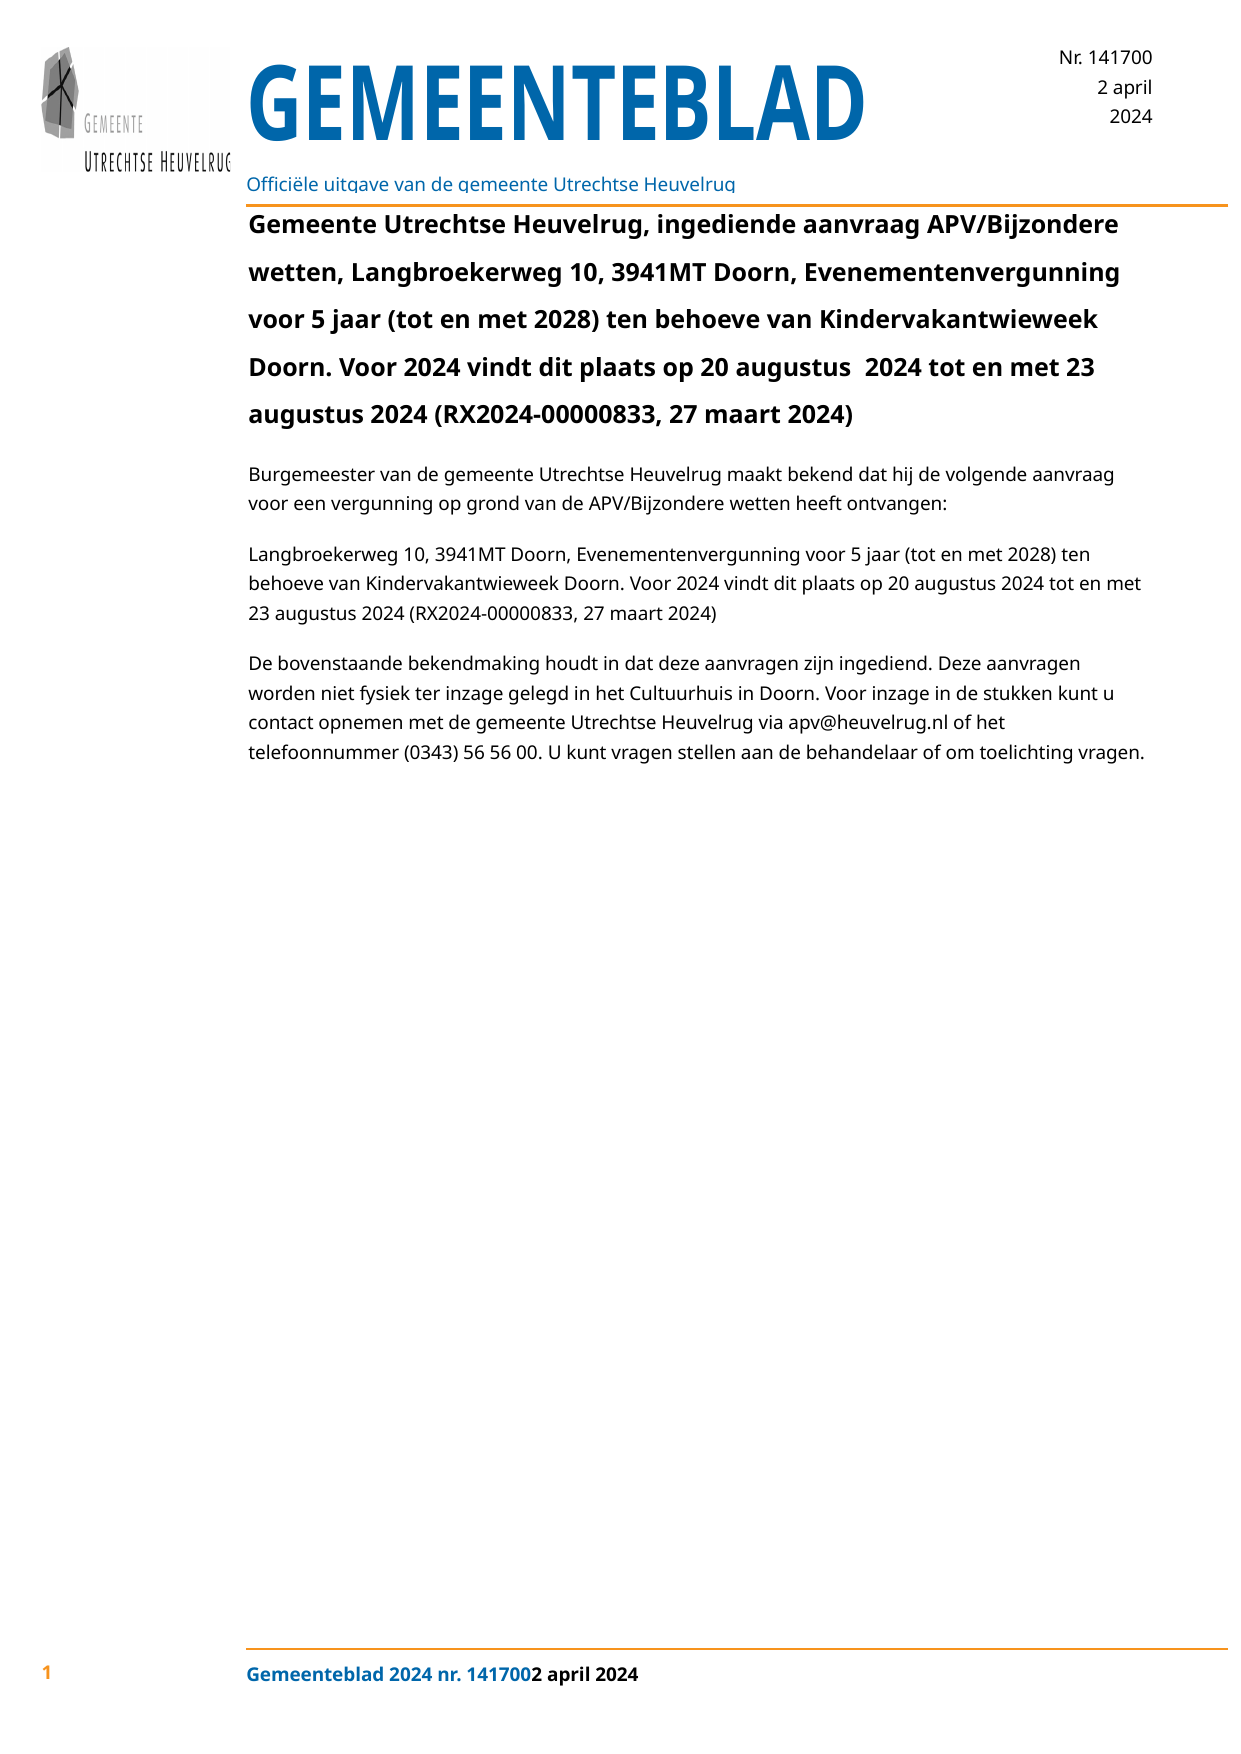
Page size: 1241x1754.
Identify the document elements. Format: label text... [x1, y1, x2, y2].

text De bovenstaande bekendmaking houdt in dat deze aanvragen zijn ingediend. Deze aanvragen worden niet fysiek ter inzage gelegd in het Cultuurhuis in Doorn. Voor inzage in de stukken kunt u contact opnemen met de gemeente Utrechtse Heuvelrug via apv@heuvelrug.nl of het telefoonnummer (0343) 56 56 00. U kunt vragen stellen aan de behandelaar of om toelichting vragen. [248, 650, 1152, 765]
text Burgemeester van de gemeente Utrechtse Heuvelrug maakt bekend dat hij de volgende aanvraag voor een vergunning op grond van de APV/Bijzondere wetten heeft ontvangen: [248, 461, 1152, 516]
text Langbroekerweg 10, 3941MT Doorn, Evenementenvergunning voor 5 jaar (tot en met 2028) ten behoeve van Kindervakantwieweek Doorn. Voor 2024 vindt dit plaats op 20 augustus 2024 tot en met 23 augustus 2024 (RX2024-00000833, 27 maart 2024) [248, 541, 1152, 626]
picture [41, 47, 231, 172]
text Gemeente Utrechtse Heuvelrug, ingediende aanvraag APV/Bijzondere wetten, Langbroekerweg 10, 3941MT Doorn, Evenementenvergunning voor 5 jaar (tot en met 2028) ten behoeve van Kindervakantwieweek Doorn. Voor 2024 vindt dit plaats op 20 augustus 2024 tot en met 23 augustus 2024 (RX2024-00000833, 27 maart 2024) [248, 207, 1152, 431]
